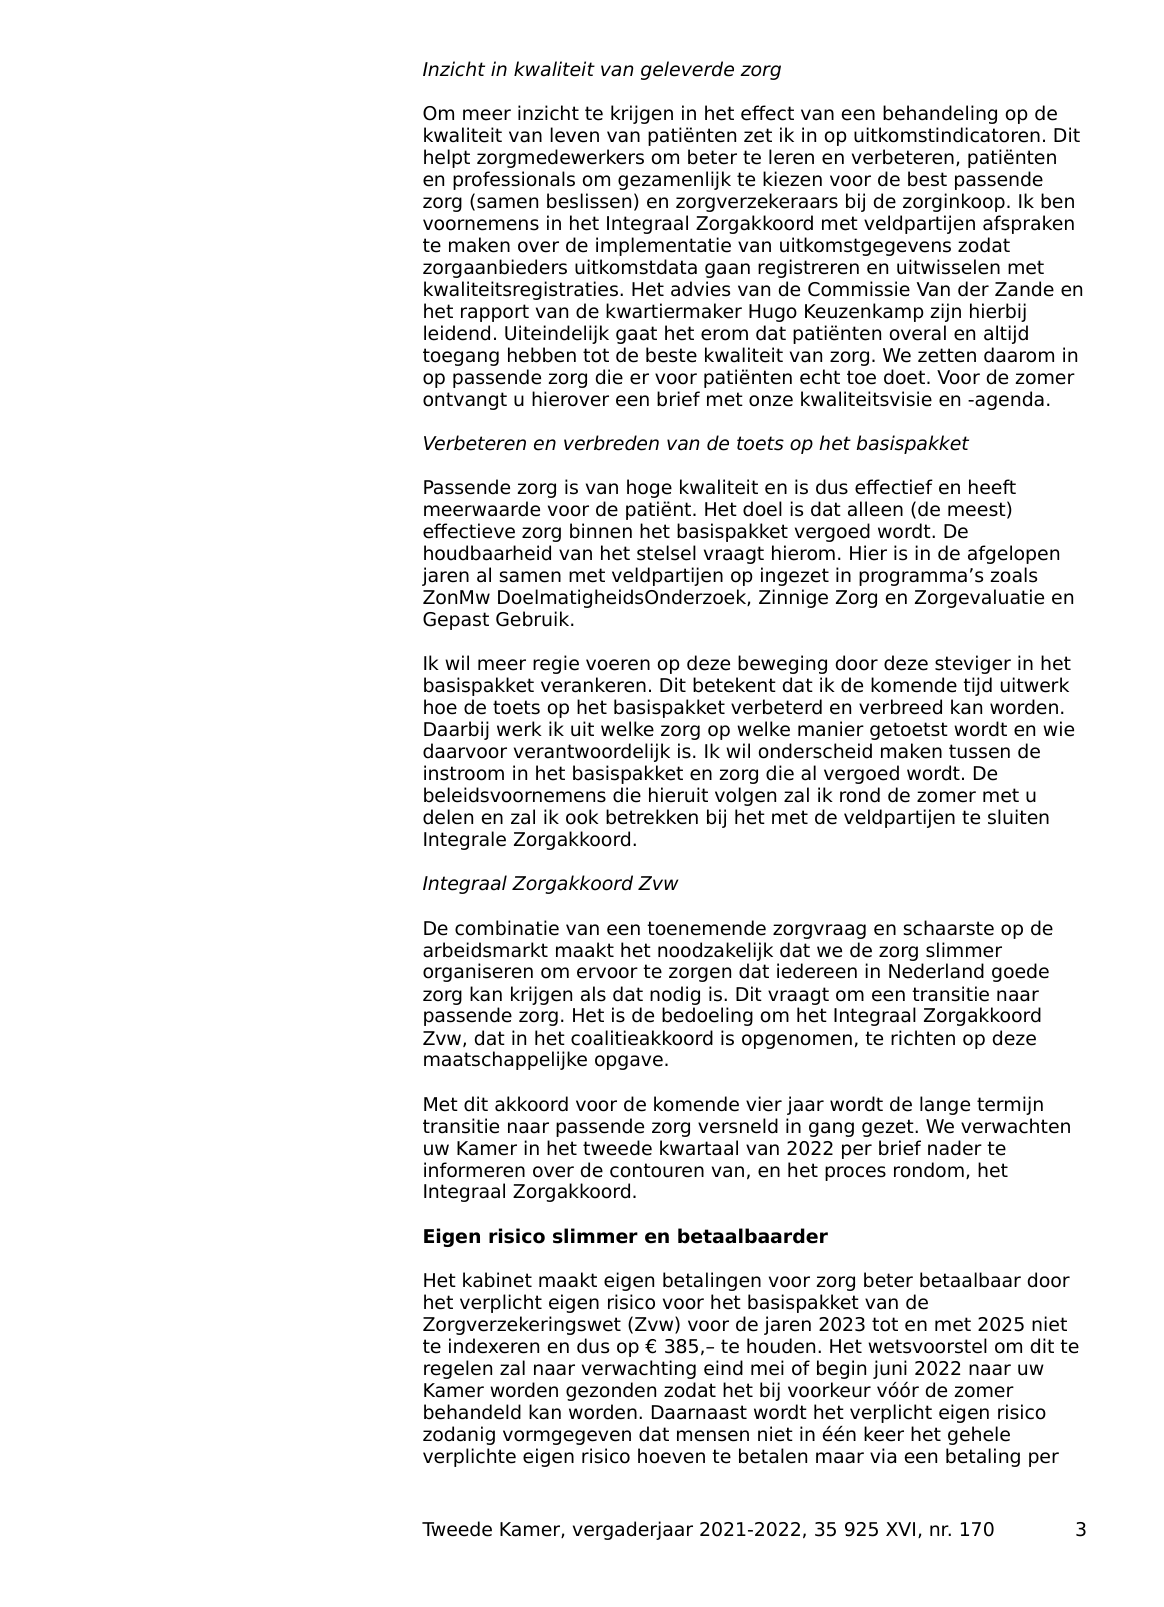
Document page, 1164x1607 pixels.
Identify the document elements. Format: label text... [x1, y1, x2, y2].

text De combinatie van een toenemende zorgvraag en schaarste op de arbeidsmarkt maakt het noodzakelijk dat we de zorg slimmer organiseren om ervoor te zorgen dat iedereen in Nederland goede zorg kan krijgen als dat nodig is. Dit vraagt om een transitie naar passende zorg. Het is de bedoeling om het Integraal Zorgakkoord Zvw, dat in het coalitieakkoord is opgenomen, te richten op deze maatschappelijke opgave. [422, 917, 1087, 1071]
text Passende zorg is van hoge kwaliteit en is dus effectief en heeft meerwaarde voor de patiënt. Het doel is dat alleen (de meest) effectieve zorg binnen het basispakket vergoed wordt. De houdbaarheid van het stelsel vraagt hierom. Hier is in de afgelopen jaren al samen met veldpartijen op ingezet in programma’s zoals ZonMw DoelmatigheidsOnderzoek, Zinnige Zorg en Zorgevaluatie en Gepast Gebruik. [422, 477, 1087, 631]
text Om meer inzicht te krijgen in het effect van een behandeling op de kwaliteit van leven van patiënten zet ik in op uitkomstindicatoren. Dit helpt zorgmedewerkers om beter te leren en verbeteren, patiënten en professionals om gezamenlijk te kiezen voor de best passende zorg (samen beslissen) en zorgverzekeraars bij de zorginkoop. Ik ben voornemens in het Integraal Zorgakkoord met veldpartijen afspraken te maken over de implementatie van uitkomstgegevens zodat zorgaanbieders uitkomstdata gaan registreren en uitwisselen met kwaliteitsregistraties. Het advies van de Commissie Van der Zande en het rapport van de kwartiermaker Hugo Keuzenkamp zijn hierbij leidend. Uiteindelijk gaat het erom dat patiënten overal en altijd toegang hebben tot de beste kwaliteit van zorg. We zetten daarom in op passende zorg die er voor patiënten echt toe doet. Voor de zomer ontvangt u hierover een brief met onze kwaliteitsvisie en -agenda. [422, 103, 1087, 411]
subtitle Integraal Zorgakkoord Zvw [422, 873, 1087, 895]
subtitle Verbeteren en verbreden van de toets op het basispakket [422, 433, 1087, 455]
text Met dit akkoord voor de komende vier jaar wordt de lange termijn transitie naar passende zorg versneld in gang gezet. We verwachten uw Kamer in het tweede kwartaal van 2022 per brief nader te informeren over de contouren van, en het proces rondom, het Integraal Zorgakkoord. [422, 1093, 1087, 1203]
text Het kabinet maakt eigen betalingen voor zorg beter betaalbaar door het verplicht eigen risico voor het basispakket van de Zorgverzekeringswet (Zvw) voor de jaren 2023 tot en met 2025 niet te indexeren en dus op € 385,– te houden. Het wetsvoorstel om dit te regelen zal naar verwachting eind mei of begin juni 2022 naar uw Kamer worden gezonden zodat het bij voorkeur vóór de zomer behandeld kan worden. Daarnaast wordt het verplicht eigen risico zodanig vormgegeven dat mensen niet in één keer het gehele verplichte eigen risico hoeven te betalen maar via een betaling per [422, 1270, 1087, 1468]
subtitle Inzicht in kwaliteit van geleverde zorg [422, 59, 1087, 81]
text Ik wil meer regie voeren op deze beweging door deze steviger in het basispakket verankeren. Dit betekent dat ik de komende tijd uitwerk hoe de toets op het basispakket verbeterd en verbreed kan worden. Daarbij werk ik uit welke zorg op welke manier getoetst wordt en wie daarvoor verantwoordelijk is. Ik wil onderscheid maken tussen de instroom in het basispakket en zorg die al vergoed wordt. De beleidsvoornemens die hieruit volgen zal ik rond de zomer met u delen en zal ik ook betrekken bij het met de veldpartijen te sluiten Integrale Zorgakkoord. [422, 653, 1087, 851]
subtitle Eigen risico slimmer en betaalbaarder [422, 1226, 1087, 1248]
